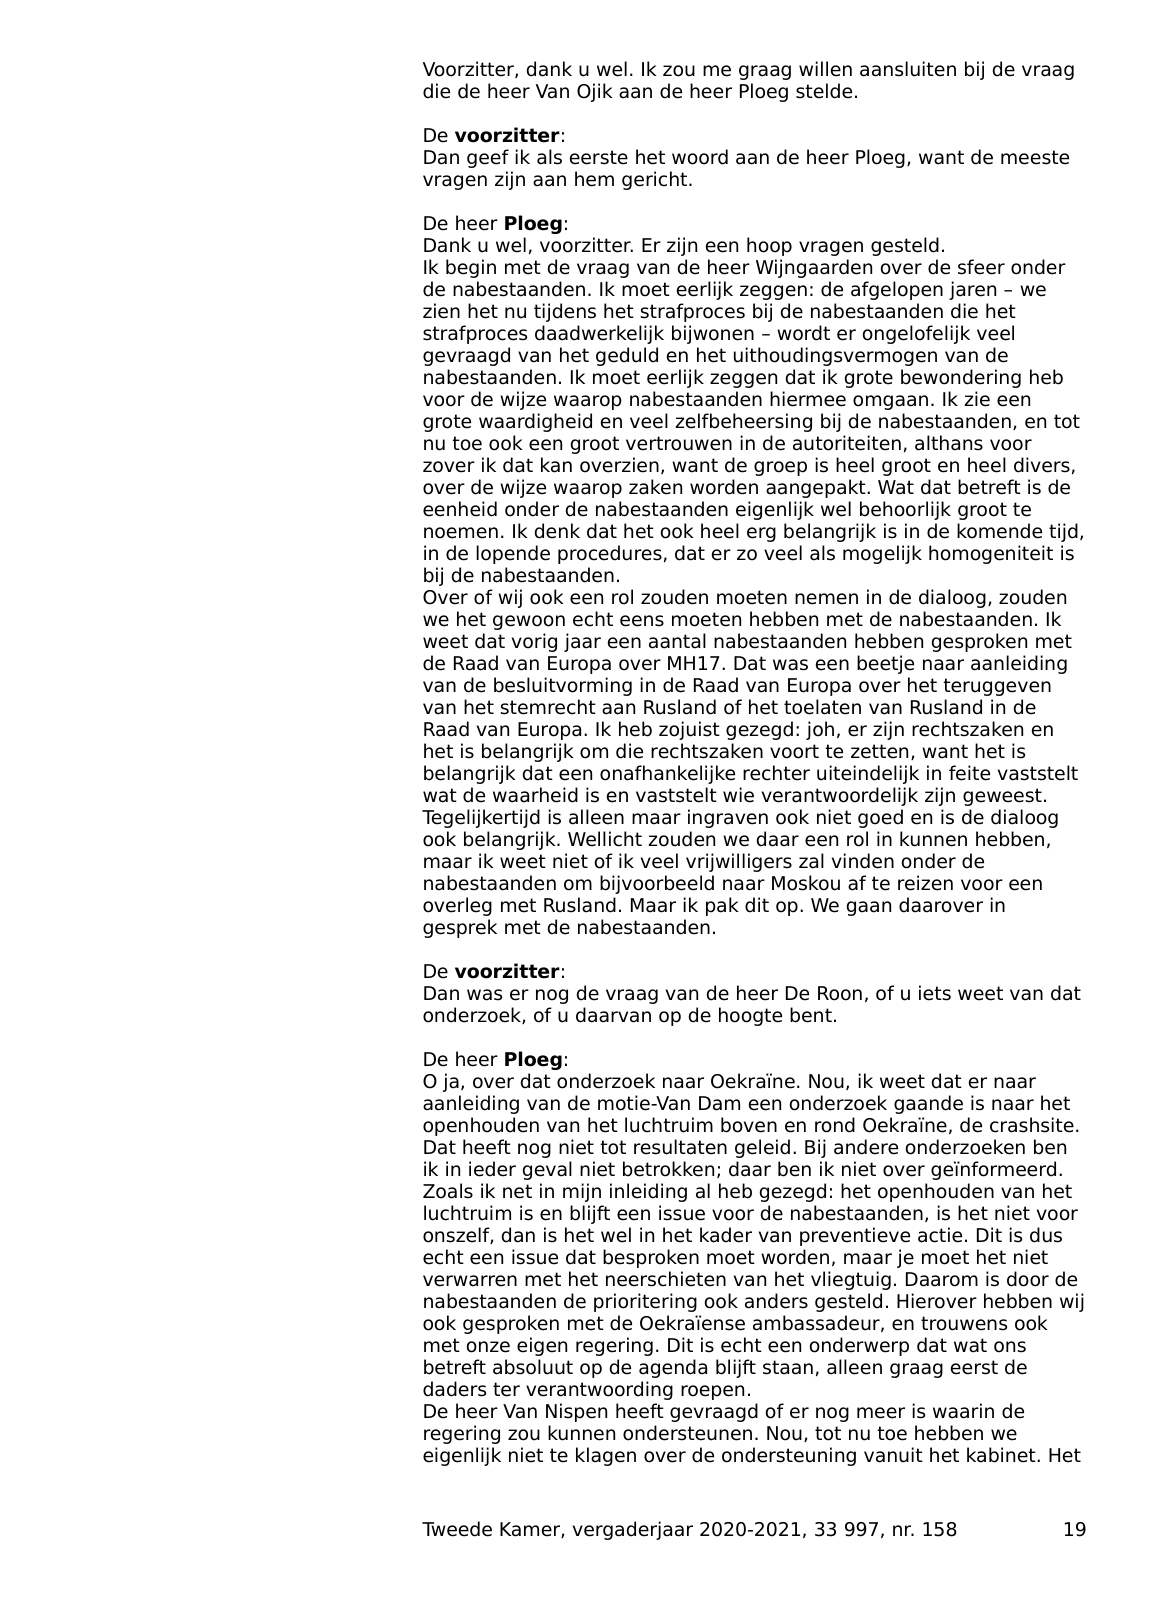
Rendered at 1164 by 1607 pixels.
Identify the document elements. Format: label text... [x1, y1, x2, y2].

text Ik begin met de vraag van de heer Wijngaarden over de sfeer onder de nabestaanden. Ik moet eerlijk zeggen: de afgelopen jaren – we zien het nu tijdens het strafproces bij de nabestaanden die het strafproces daadwerkelijk bijwonen – wordt er ongelofelijk veel gevraagd van het geduld en het uithoudingsvermogen van de nabestaanden. Ik moet eerlijk zeggen dat ik grote bewondering heb voor de wijze waarop nabestaanden hiermee omgaan. Ik zie een grote waardigheid en veel zelfbeheersing bij de nabestaanden, en tot nu toe ook een groot vertrouwen in de autoriteiten, althans voor zover ik dat kan overzien, want de groep is heel groot en heel divers, over de wijze waarop zaken worden aangepakt. Wat dat betreft is de eenheid onder de nabestaanden eigenlijk wel behoorlijk groot te noemen. Ik denk dat het ook heel erg belangrijk is in de komende tijd, in de lopende procedures, dat er zo veel als mogelijk homogeniteit is bij de nabestaanden. [422, 257, 1087, 587]
text Over of wij ook een rol zouden moeten nemen in de dialoog, zouden we het gewoon echt eens moeten hebben met de nabestaanden. Ik weet dat vorig jaar een aantal nabestaanden hebben gesproken met de Raad van Europa over MH17. Dat was een beetje naar aanleiding van de besluitvorming in de Raad van Europa over het teruggeven van het stemrecht aan Rusland of het toelaten van Rusland in de Raad van Europa. Ik heb zojuist gezegd: joh, er zijn rechtszaken en het is belangrijk om die rechtszaken voort te zetten, want het is belangrijk dat een onafhankelijke rechter uiteindelijk in feite vaststelt wat de waarheid is en vaststelt wie verantwoordelijk zijn geweest. Tegelijkertijd is alleen maar ingraven ook niet goed en is de dialoog ook belangrijk. Wellicht zouden we daar een rol in kunnen hebben, maar ik weet niet of ik veel vrijwilligers zal vinden onder de nabestaanden om bijvoorbeeld naar Moskou af te reizen voor een overleg met Rusland. Maar ik pak dit op. We gaan daarover in gesprek met de nabestaanden. [422, 587, 1087, 939]
text De voorzitter: [422, 125, 1087, 147]
text De voorzitter: [422, 961, 1087, 983]
text Dan was er nog de vraag van de heer De Roon, of u iets weet van dat onderzoek, of u daarvan op de hoogte bent. [422, 983, 1087, 1027]
text De heer Ploeg: [422, 213, 1087, 235]
text O ja, over dat onderzoek naar Oekraïne. Nou, ik weet dat er naar aanleiding van de motie-Van Dam een onderzoek gaande is naar het openhouden van het luchtruim boven en rond Oekraïne, de crashsite. Dat heeft nog niet tot resultaten geleid. Bij andere onderzoeken ben ik in ieder geval niet betrokken; daar ben ik niet over geïnformeerd. Zoals ik net in mijn inleiding al heb gezegd: het openhouden van het luchtruim is en blijft een issue voor de nabestaanden, is het niet voor onszelf, dan is het wel in het kader van preventieve actie. Dit is dus echt een issue dat besproken moet worden, maar je moet het niet verwarren met het neerschieten van het vliegtuig. Daarom is door de nabestaanden de prioritering ook anders gesteld. Hierover hebben wij ook gesproken met de Oekraïense ambassadeur, en trouwens ook met onze eigen regering. Dit is echt een onderwerp dat wat ons betreft absoluut op de agenda blijft staan, alleen graag eerst de daders ter verantwoording roepen. [422, 1071, 1087, 1401]
text Dank u wel, voorzitter. Er zijn een hoop vragen gesteld. [422, 235, 1087, 257]
text Voorzitter, dank u wel. Ik zou me graag willen aansluiten bij de vraag die de heer Van Ojik aan de heer Ploeg stelde. [422, 59, 1087, 103]
text De heer Van Nispen heeft gevraagd of er nog meer is waarin de regering zou kunnen ondersteunen. Nou, tot nu toe hebben we eigenlijk niet te klagen over de ondersteuning vanuit het kabinet. Het [422, 1401, 1087, 1467]
text De heer Ploeg: [422, 1049, 1087, 1071]
text Dan geef ik als eerste het woord aan de heer Ploeg, want de meeste vragen zijn aan hem gericht. [422, 147, 1087, 191]
